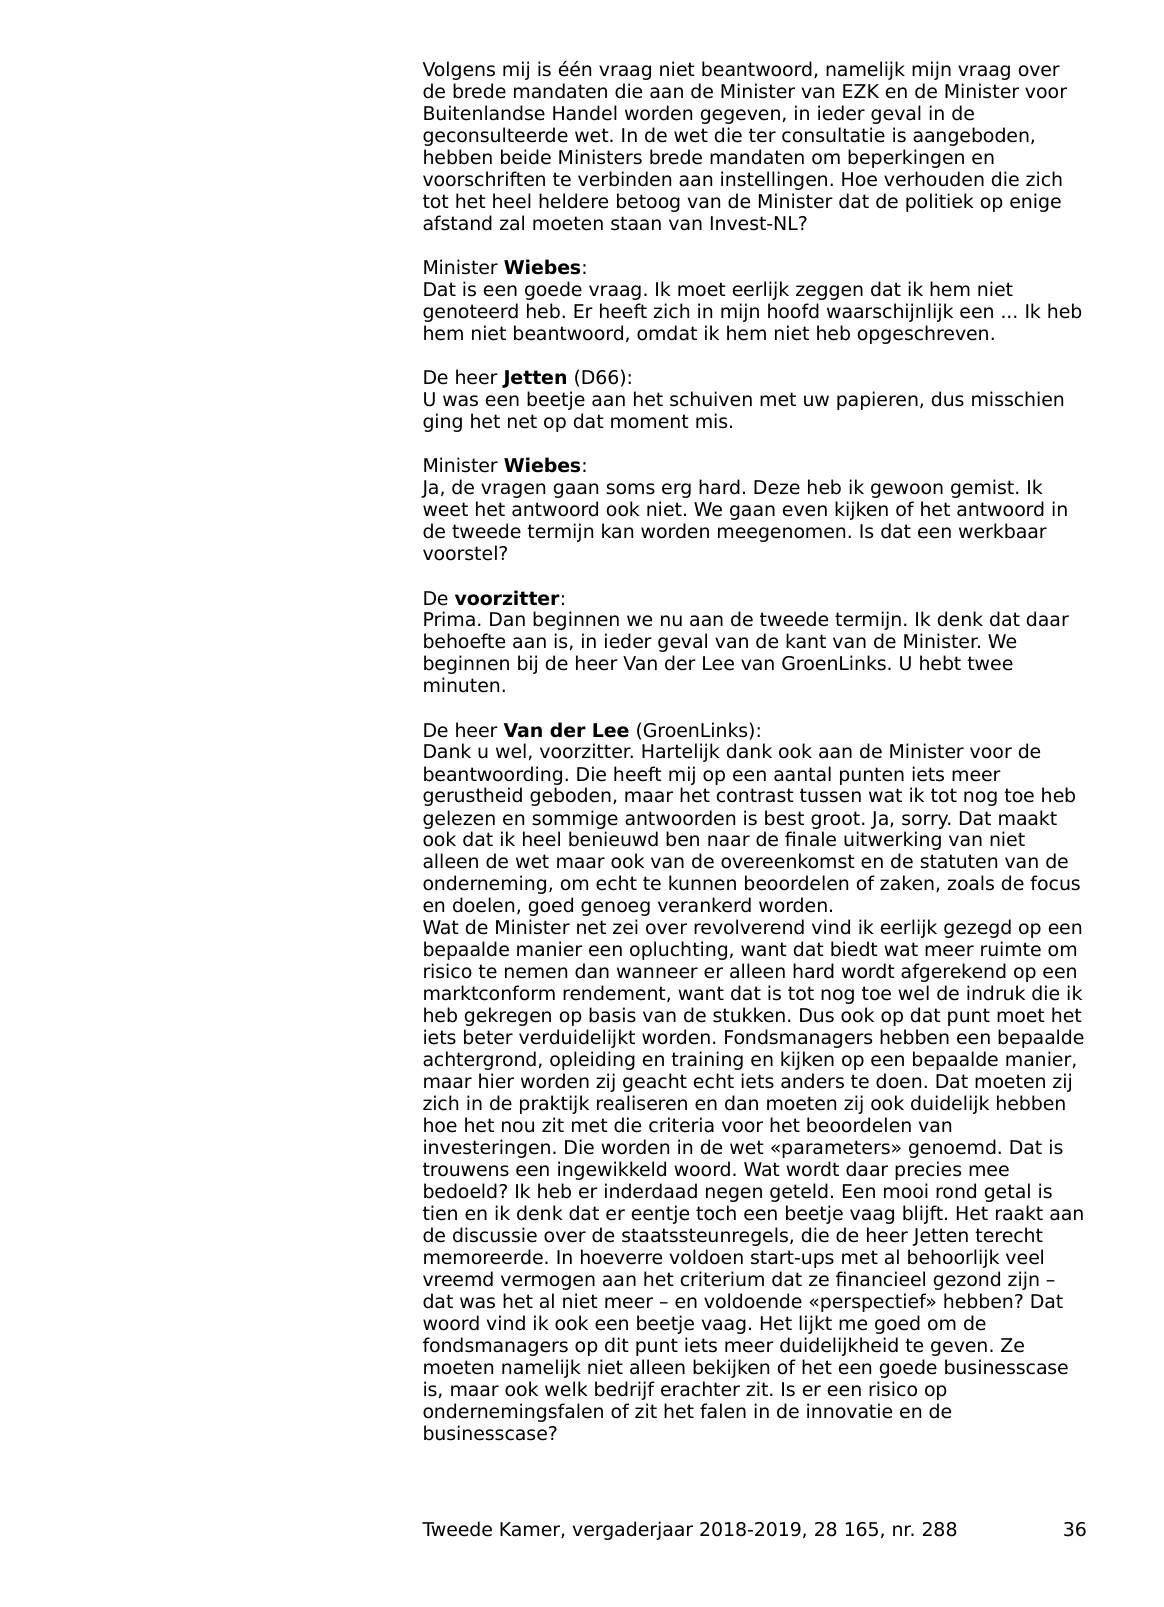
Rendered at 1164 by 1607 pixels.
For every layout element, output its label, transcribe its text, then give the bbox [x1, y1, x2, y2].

text De heer Jetten (D66): [422, 367, 1087, 389]
text Dat is een goede vraag. Ik moet eerlijk zeggen dat ik hem niet genoteerd heb. Er heeft zich in mijn hoofd waarschijnlijk een ... Ik heb hem niet beantwoord, omdat ik hem niet heb opgeschreven. [422, 279, 1087, 345]
text Wat de Minister net zei over revolverend vind ik eerlijk gezegd op een bepaalde manier een opluchting, want dat biedt wat meer ruimte om risico te nemen dan wanneer er alleen hard wordt afgerekend op een marktconform rendement, want dat is tot nog toe wel de indruk die ik heb gekregen op basis van de stukken. Dus ook op dat punt moet het iets beter verduidelijkt worden. Fondsmanagers hebben een bepaalde achtergrond, opleiding en training en kijken op een bepaalde manier, maar hier worden zij geacht echt iets anders te doen. Dat moeten zij zich in de praktijk realiseren en dan moeten zij ook duidelijk hebben hoe het nou zit met die criteria voor het beoordelen van investeringen. Die worden in de wet «parameters» genoemd. Dat is trouwens een ingewikkeld woord. Wat wordt daar precies mee bedoeld? Ik heb er inderdaad negen geteld. Een mooi rond getal is tien en ik denk dat er eentje toch een beetje vaag blijft. Het raakt aan de discussie over de staatssteunregels, die de heer Jetten terecht memoreerde. In hoeverre voldoen start-ups met al behoorlijk veel vreemd vermogen aan het criterium dat ze financieel gezond zijn – dat was het al niet meer – en voldoende «perspectief» hebben? Dat woord vind ik ook een beetje vaag. Het lijkt me goed om de fondsmanagers op dit punt iets meer duidelijkheid te geven. Ze moeten namelijk niet alleen bekijken of het een goede businesscase is, maar ook welk bedrijf erachter zit. Is er een risico op ondernemingsfalen of zit het falen in de innovatie en de businesscase? [422, 917, 1087, 1445]
text U was een beetje aan het schuiven met uw papieren, dus misschien ging het net op dat moment mis. [422, 389, 1087, 433]
text Minister Wiebes: [422, 257, 1087, 279]
text Minister Wiebes: [422, 455, 1087, 477]
text Prima. Dan beginnen we nu aan de tweede termijn. Ik denk dat daar behoefte aan is, in ieder geval van de kant van de Minister. We beginnen bij de heer Van der Lee van GroenLinks. U hebt twee minuten. [422, 609, 1087, 697]
text De heer Van der Lee (GroenLinks): [422, 719, 1087, 741]
text De voorzitter: [422, 587, 1087, 609]
text Ja, de vragen gaan soms erg hard. Deze heb ik gewoon gemist. Ik weet het antwoord ook niet. We gaan even kijken of het antwoord in de tweede termijn kan worden meegenomen. Is dat een werkbaar voorstel? [422, 477, 1087, 565]
text Volgens mij is één vraag niet beantwoord, namelijk mijn vraag over de brede mandaten die aan de Minister van EZK en de Minister voor Buitenlandse Handel worden gegeven, in ieder geval in de geconsulteerde wet. In de wet die ter consultatie is aangeboden, hebben beide Ministers brede mandaten om beperkingen en voorschriften te verbinden aan instellingen. Hoe verhouden die zich tot het heel heldere betoog van de Minister dat de politiek op enige afstand zal moeten staan van Invest-NL? [422, 59, 1087, 235]
text Dank u wel, voorzitter. Hartelijk dank ook aan de Minister voor de beantwoording. Die heeft mij op een aantal punten iets meer gerustheid geboden, maar het contrast tussen wat ik tot nog toe heb gelezen en sommige antwoorden is best groot. Ja, sorry. Dat maakt ook dat ik heel benieuwd ben naar de finale uitwerking van niet alleen de wet maar ook van de overeenkomst en de statuten van de onderneming, om echt te kunnen beoordelen of zaken, zoals de focus en doelen, goed genoeg verankerd worden. [422, 741, 1087, 917]
